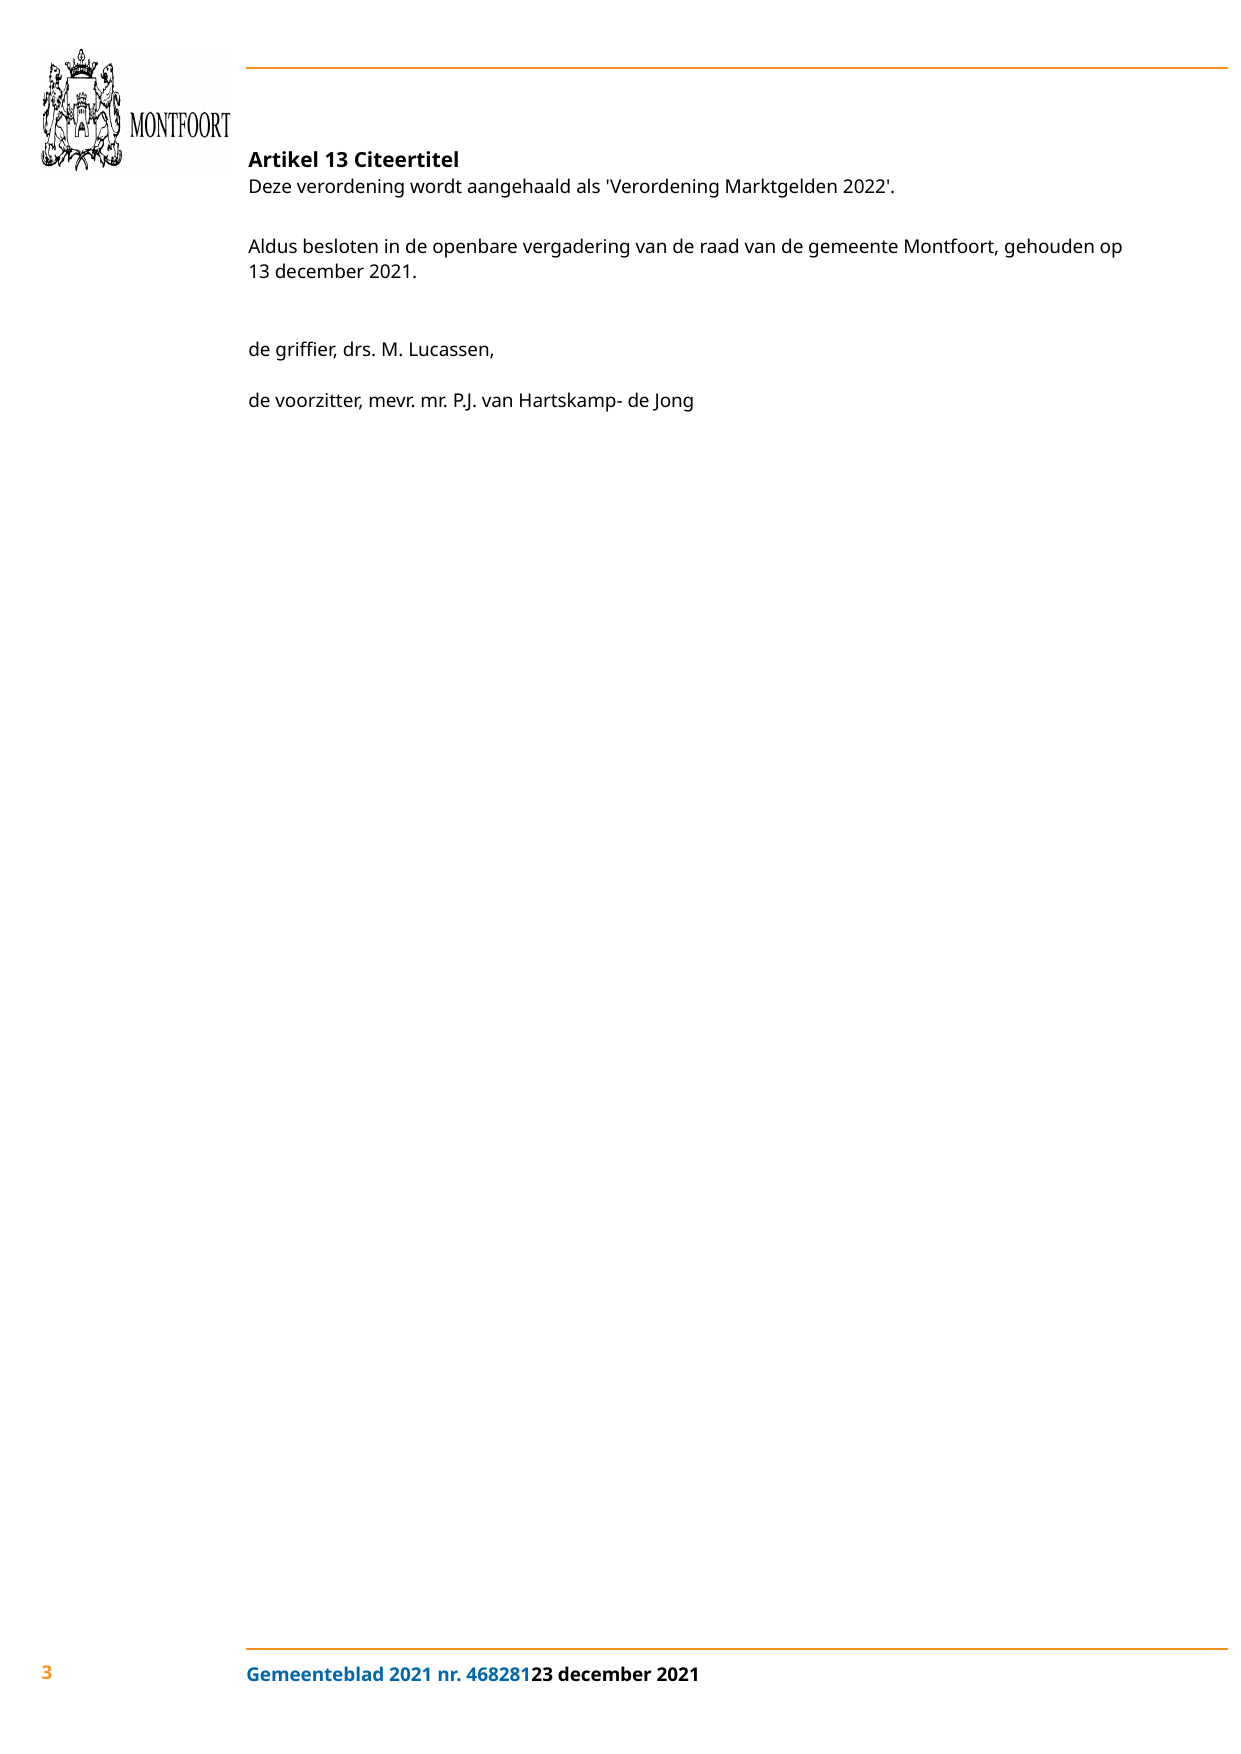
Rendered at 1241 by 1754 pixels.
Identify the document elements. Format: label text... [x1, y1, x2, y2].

text de griffier, drs. M. Lucassen, [248, 336, 1152, 361]
text Deze verordening wordt aangehaald als 'Verordening Marktgelden 2022'. [248, 174, 1152, 199]
text Artikel 13 Citeertitel [248, 145, 1152, 174]
text 13 december 2021. [248, 258, 1152, 284]
picture [41, 47, 231, 172]
text de voorzitter, mevr. mr. P.J. van Hartskamp- de Jong [248, 387, 1152, 413]
text Aldus besloten in de openbare vergadering van de raad van de gemeente Montfoort, gehouden op [248, 233, 1152, 258]
